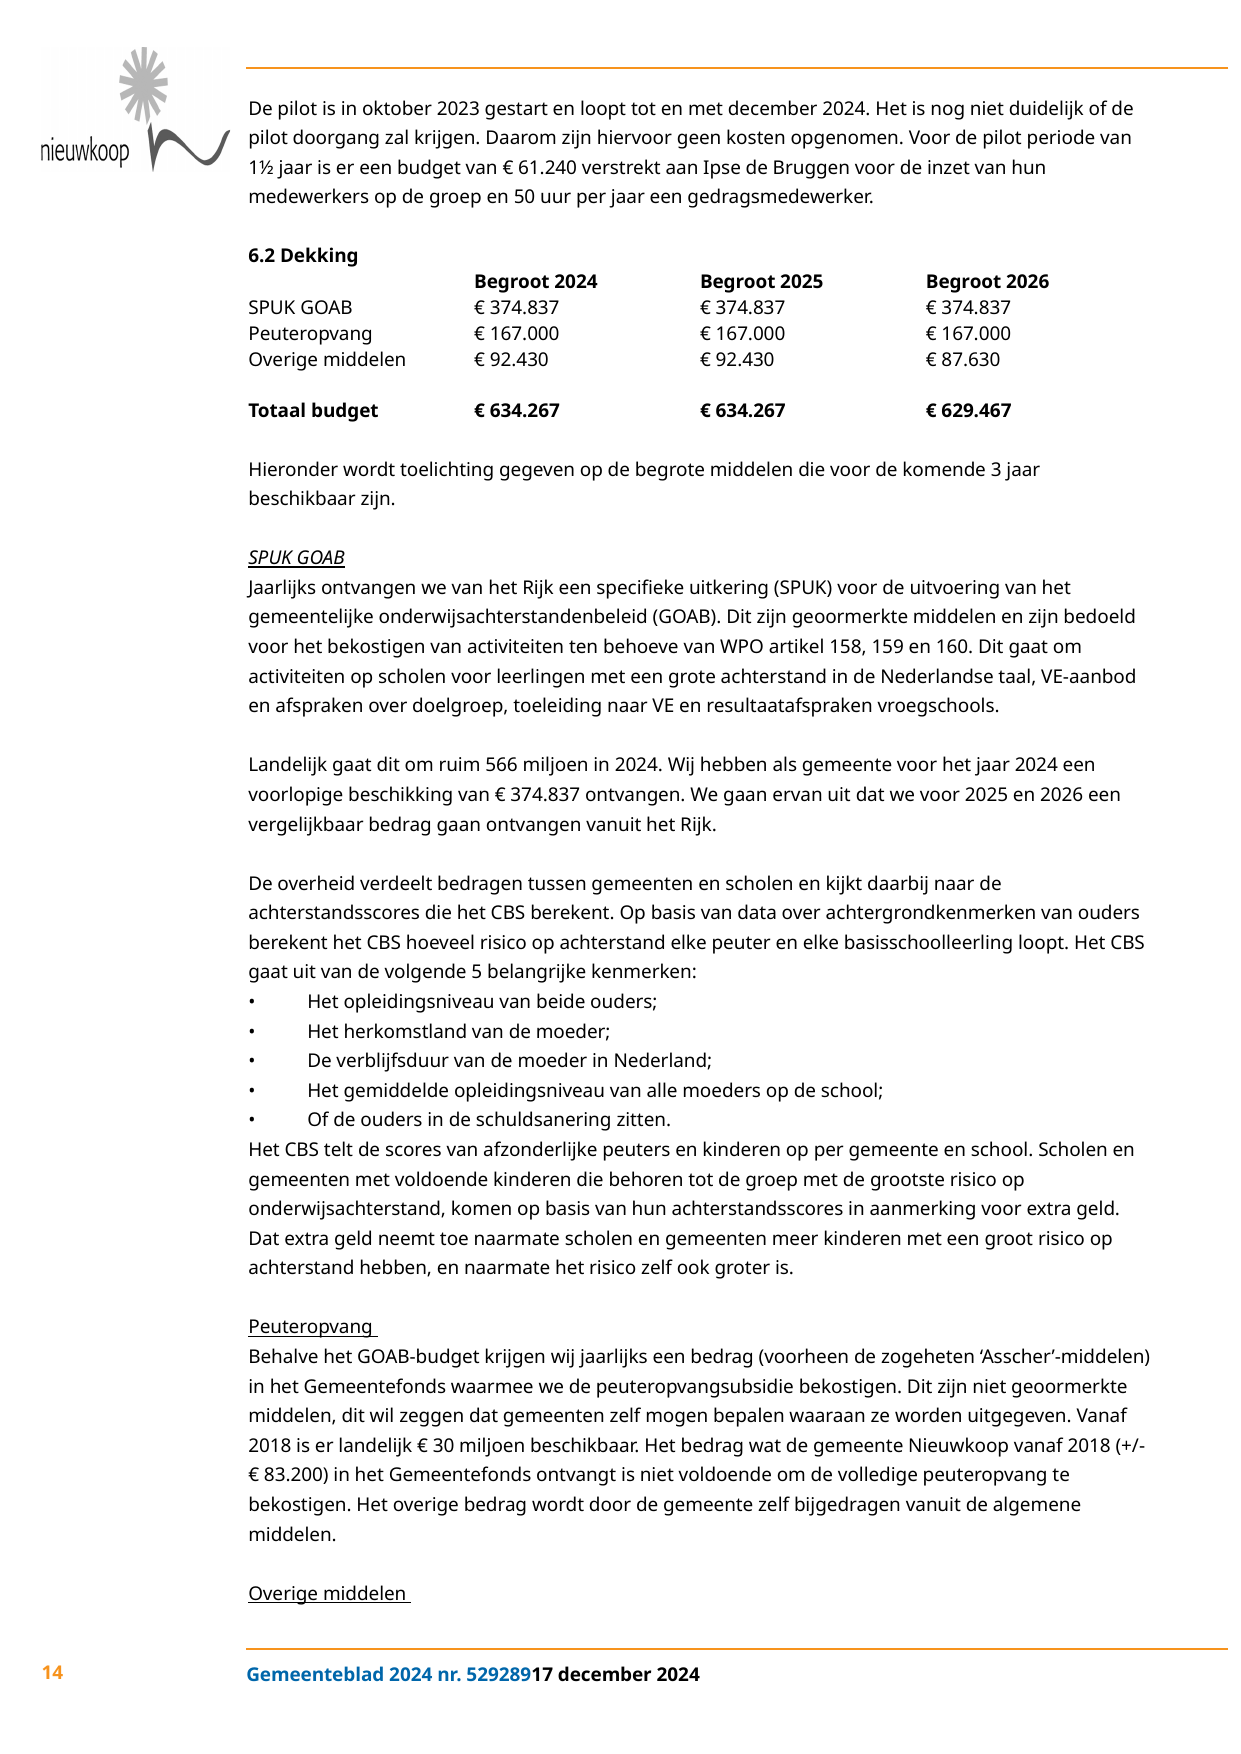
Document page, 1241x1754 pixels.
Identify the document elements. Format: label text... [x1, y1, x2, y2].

table_cell € 374.837 [700, 294, 926, 320]
table_cell [700, 371, 926, 397]
table_cell € 374.837 [474, 294, 700, 320]
text Landelijk gaat dit om ruim 566 miljoen in 2024. Wij hebben als gemeente voor het jaar 2024 een voorlopige beschikking van € 374.837 ontvangen. We gaan ervan uit dat we voor 2025 en 2026 een vergelijkbaar bedrag gaan ontvangen vanuit het Rijk. [248, 752, 1152, 836]
text Overige middelen [248, 1580, 1152, 1606]
table_cell € 167.000 [474, 320, 700, 346]
table_cell [474, 371, 700, 397]
text SPUK GOAB [248, 544, 1152, 570]
text De pilot is in oktober 2023 gestart en loopt tot en met december 2024. Het is nog niet duidelijk of de pilot doorgang zal krijgen. Daarom zijn hiervoor geen kosten opgenomen. Voor de pilot periode van 1½ jaar is er een budget van € 61.240 verstrekt aan Ipse de Bruggen voor de inzet van hun medewerkers op de groep en 50 uur per jaar een gedragsmedewerker. [248, 95, 1152, 209]
text Behalve het GOAB-budget krijgen wij jaarlijks een bedrag (voorheen de zogeheten ‘Asscher’-middelen) in het Gemeentefonds waarmee we de peuteropvangsubsidie bekostigen. Dit zijn niet geoormerkte middelen, dit wil zeggen dat gemeenten zelf mogen bepalen waaraan ze worden uitgegeven. Vanaf 2018 is er landelijk € 30 miljoen beschikbaar. Het bedrag wat de gemeente Nieuwkoop vanaf 2018 (+/- € 83.200) in het Gemeentefonds ontvangt is niet voldoende om de volledige peuteropvang te bekostigen. Het overige bedrag wordt door de gemeente zelf bijgedragen vanuit de algemene middelen. [248, 1343, 1152, 1546]
table_cell Totaal budget [248, 397, 474, 423]
text Peuteropvang [248, 1314, 1152, 1339]
table_header Begroot 2024 [474, 269, 700, 294]
table_cell € 92.430 [700, 346, 926, 371]
table_cell € 167.000 [700, 320, 926, 346]
list Het gemiddelde opleidingsniveau van alle moeders op de school; [248, 1077, 1152, 1103]
table_header [248, 269, 474, 294]
table_cell Overige middelen [248, 346, 474, 371]
table_cell [248, 371, 474, 397]
table_cell € 629.467 [926, 397, 1152, 423]
table_cell € 634.267 [474, 397, 700, 423]
table_cell [926, 371, 1152, 397]
table_cell SPUK GOAB [248, 294, 474, 320]
list Het herkomstland van de moeder; [248, 1018, 1152, 1043]
text Jaarlijks ontvangen we van het Rijk een specifieke uitkering (SPUK) voor de uitvoering van het gemeentelijke onderwijsachterstandenbeleid (GOAB). Dit zijn geoormerkte middelen en zijn bedoeld voor het bekostigen van activiteiten ten behoeve van WPO artikel 158, 159 en 160. Dit gaat om activiteiten op scholen voor leerlingen met een grote achterstand in de Nederlandse taal, VE-aanbod en afspraken over doelgroep, toeleiding naar VE en resultaatafspraken vroegschools. [248, 574, 1152, 718]
table_cell Peuteropvang [248, 320, 474, 346]
table_cell € 374.837 [926, 294, 1152, 320]
table_header Begroot 2026 [926, 269, 1152, 294]
text Het CBS telt de scores van afzonderlijke peuters en kinderen op per gemeente en school. Scholen en gemeenten met voldoende kinderen die behoren tot de groep met de grootste risico op onderwijsachterstand, komen op basis van hun achterstandsscores in aanmerking voor extra geld. Dat extra geld neemt toe naarmate scholen en gemeenten meer kinderen met een groot risico op achterstand hebben, en naarmate het risico zelf ook groter is. [248, 1136, 1152, 1280]
table_header Begroot 2025 [700, 269, 926, 294]
list Of de ouders in de schuldsanering zitten. [248, 1107, 1152, 1132]
picture [41, 47, 231, 172]
table_cell € 634.267 [700, 397, 926, 423]
list De verblijfsduur van de moeder in Nederland; [248, 1047, 1152, 1073]
list Het opleidingsniveau van beide ouders; [248, 988, 1152, 1014]
table_cell € 87.630 [926, 346, 1152, 371]
table_cell € 167.000 [926, 320, 1152, 346]
text De overheid verdeelt bedragen tussen gemeenten en scholen en kijkt daarbij naar de achterstandsscores die het CBS berekent. Op basis van data over achtergrondkenmerken van ouders berekent het CBS hoeveel risico op achterstand elke peuter en elke basisschoolleerling loopt. Het CBS gaat uit van de volgende 5 belangrijke kenmerken: [248, 870, 1152, 984]
text Hieronder wordt toelichting gegeven op de begrote middelen die voor de komende 3 jaar beschikbaar zijn. [248, 456, 1152, 511]
table_cell € 92.430 [474, 346, 700, 371]
text 6.2 Dekking [248, 243, 1152, 268]
